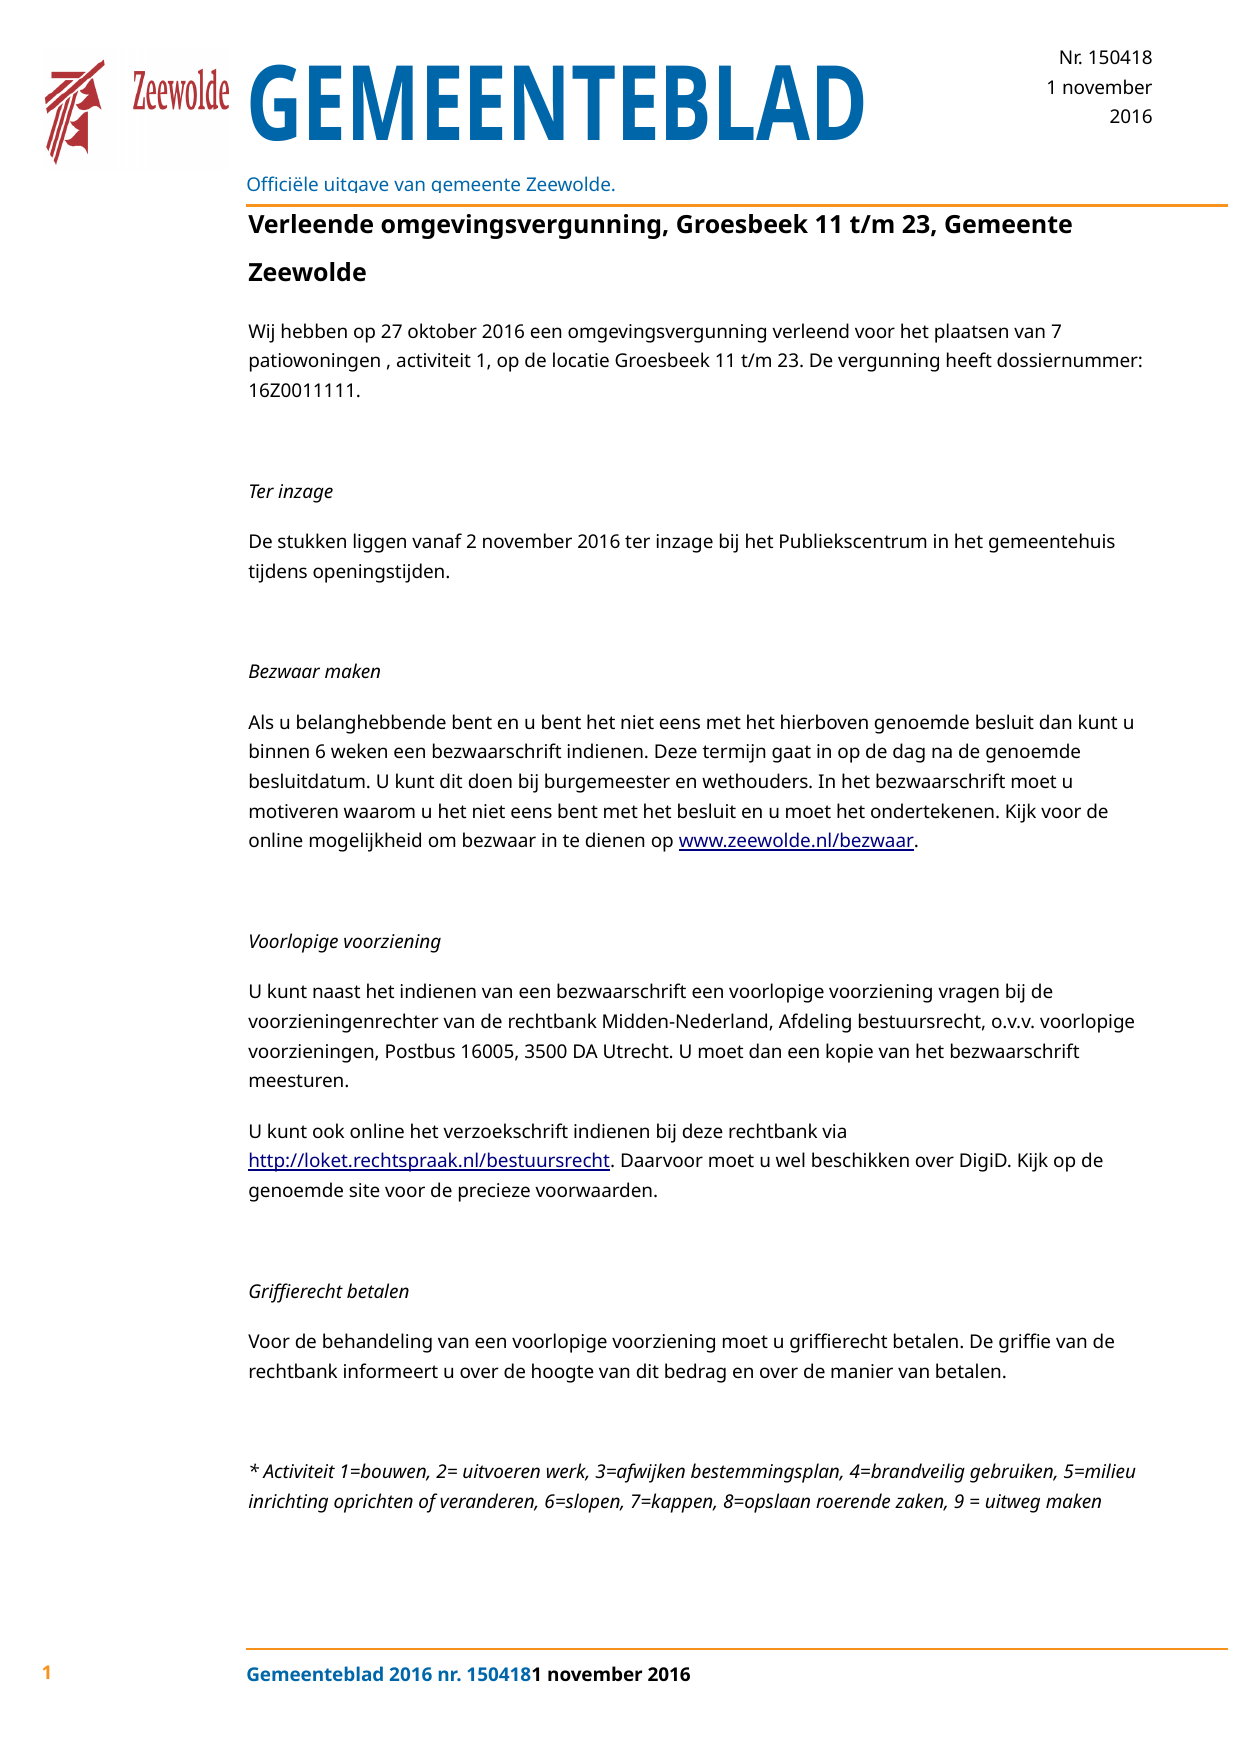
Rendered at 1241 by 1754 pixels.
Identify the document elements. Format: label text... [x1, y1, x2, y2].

text De stukken liggen vanaf 2 november 2016 ter inzage bij het Publiekscentrum in het gemeentehuis tijdens openingstijden. [248, 528, 1152, 584]
text U kunt ook online het verzoekschrift indienen bij deze rechtbank via http://loket.rechtspraak.nl/bestuursrecht. Daarvoor moet u wel beschikken over DigiD. Kijk op de genoemde site voor de precieze voorwaarden. [248, 1118, 1152, 1203]
text Griffierecht betalen [248, 1278, 1152, 1304]
text Voor de behandeling van een voorlopige voorziening moet u griffierecht betalen. De griffie van de rechtbank informeert u over de hoogte van dit bedrag en over de manier van betalen. [248, 1328, 1152, 1384]
text Als u belanghebbende bent en u bent het niet eens met het hierboven genoemde besluit dan kunt u binnen 6 weken een bezwaarschrift indienen. Deze termijn gaat in op de dag na de genoemde besluitdatum. U kunt dit doen bij burgemeester en wethouders. In het bezwaarschrift moet u motiveren waarom u het niet eens bent met het besluit en u moet het ondertekenen. Kijk voor de online mogelijkheid om bezwaar in te dienen op www.zeewolde.nl/bezwaar. [248, 709, 1152, 853]
text Wij hebben op 27 oktober 2016 een omgevingsvergunning verleend voor het plaatsen van 7 patiowoningen , activiteit 1, op de locatie Groesbeek 11 t/m 23. De vergunning heeft dossiernummer: 16Z0011111. [248, 318, 1152, 403]
text * Activiteit 1=bouwen, 2= uitvoeren werk, 3=afwijken bestemmingsplan, 4=brandveilig gebruiken, 5=milieu inrichting oprichten of veranderen, 6=slopen, 7=kappen, 8=opslaan roerende zaken, 9 = uitweg maken [248, 1459, 1152, 1514]
text Ter inzage [248, 478, 1152, 504]
text Bezwaar maken [248, 659, 1152, 684]
text Verleende omgevingsvergunning, Groesbeek 11 t/m 23, Gemeente Zeewolde [248, 207, 1152, 288]
picture [41, 47, 231, 172]
text Voorlopige voorziening [248, 928, 1152, 954]
text U kunt naast het indienen van een bezwaarschrift een voorlopige voorziening vragen bij de voorzieningenrechter van de rechtbank Midden-Nederland, Afdeling bestuursrecht, o.v.v. voorlopige voorzieningen, Postbus 16005, 3500 DA Utrecht. U moet dan een kopie van het bezwaarschrift meesturen. [248, 979, 1152, 1093]
